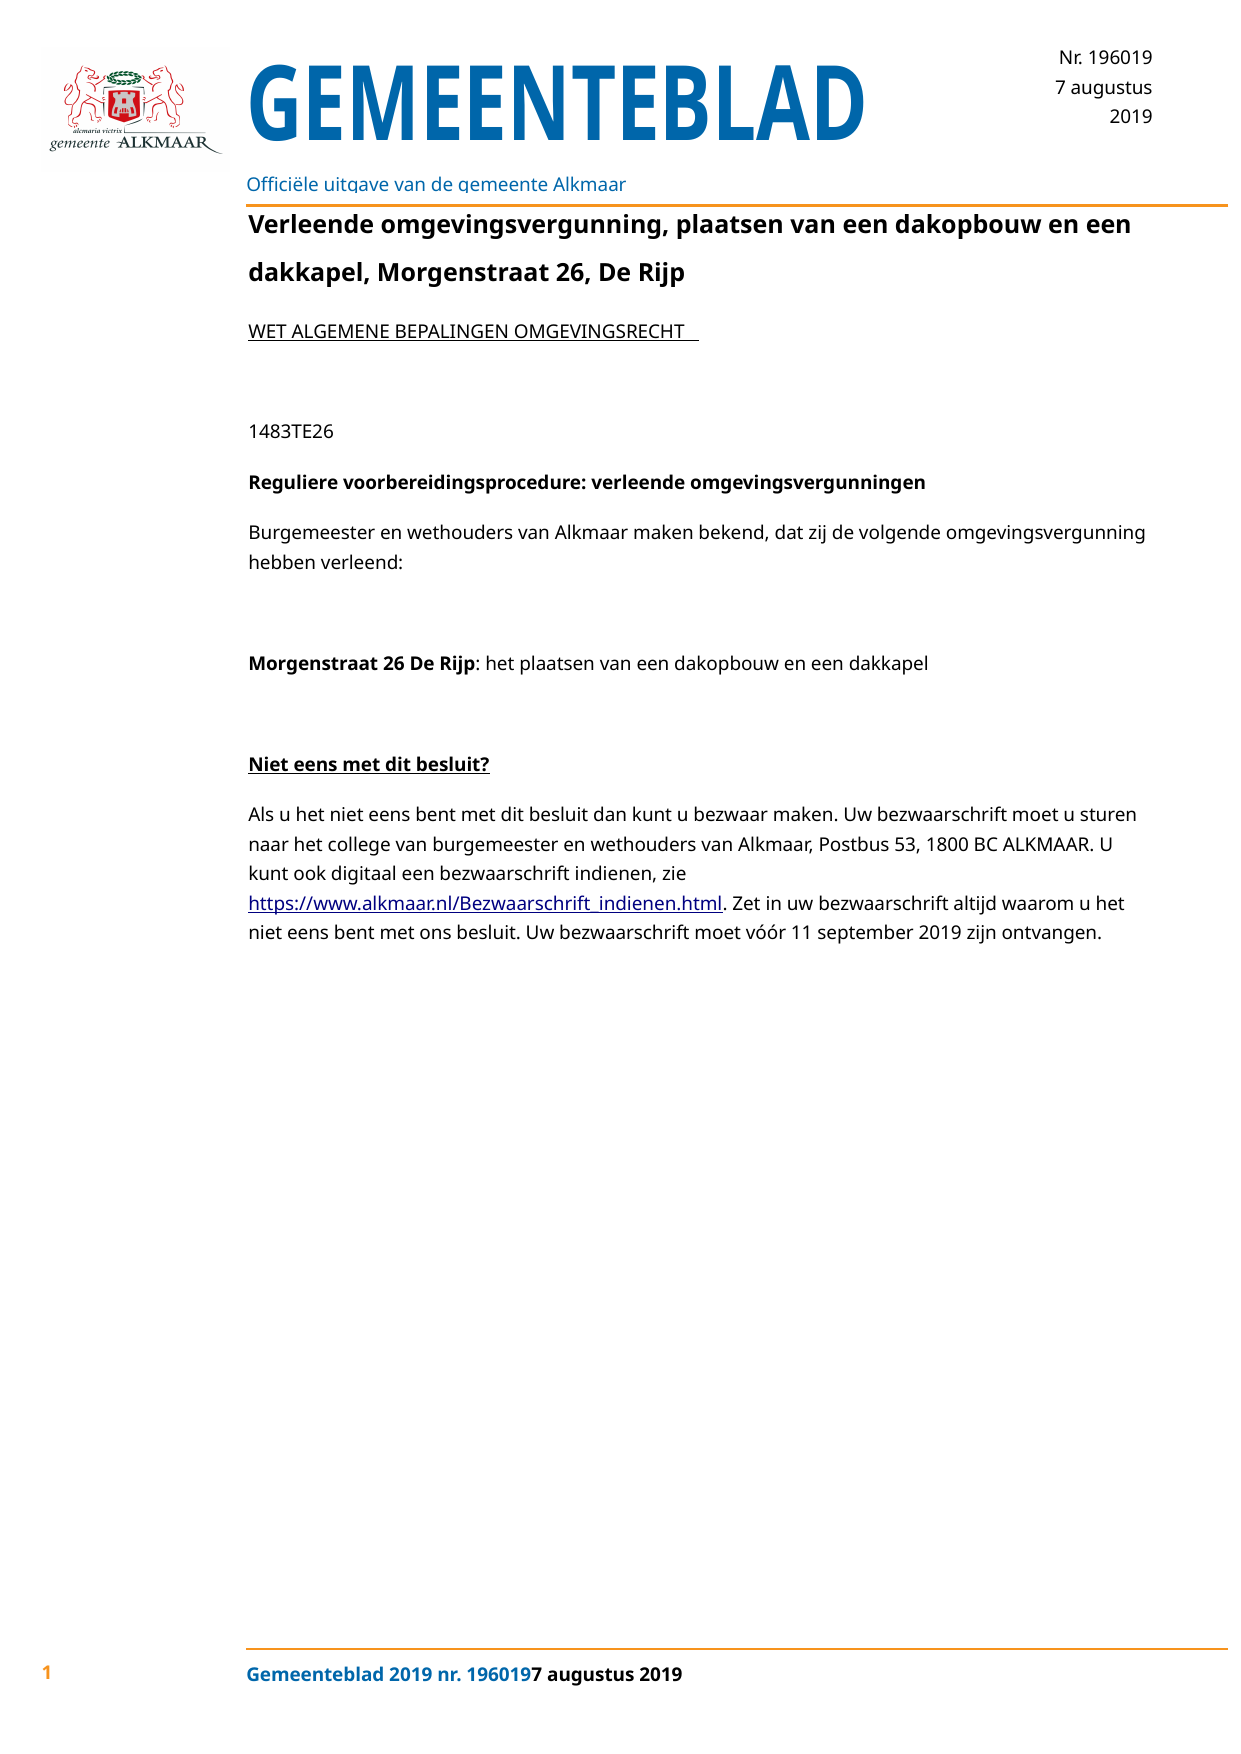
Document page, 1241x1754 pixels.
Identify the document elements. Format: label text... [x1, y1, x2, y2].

text WET ALGEMENE BEPALINGEN OMGEVINGSRECHT [248, 318, 1152, 344]
text Morgenstraat 26 De Rijp: het plaatsen van een dakopbouw en een dakkapel [248, 650, 1152, 676]
text Burgemeester en wethouders van Alkmaar maken bekend, dat zij de volgende omgevingsvergunning hebben verleend: [248, 519, 1152, 575]
text Als u het niet eens bent met dit besluit dan kunt u bezwaar maken. Uw bezwaarschrift moet u sturen naar het college van burgemeester en wethouders van Alkmaar, Postbus 53, 1800 BC ALKMAAR. U kunt ook digitaal een bezwaarschrift indienen, zie https://www.alkmaar.nl/Bezwaarschrift_indienen.html. Zet in uw bezwaarschrift altijd waarom u het niet eens bent met ons besluit. Uw bezwaarschrift moet vóór 11 september 2019 zijn ontvangen. [248, 801, 1152, 945]
text Niet eens met dit besluit? [248, 751, 1152, 777]
picture [41, 47, 231, 172]
text Reguliere voorbereidingsprocedure: verleende omgevingsvergunningen [248, 469, 1152, 495]
text Verleende omgevingsvergunning, plaatsen van een dakopbouw en een dakkapel, Morgenstraat 26, De Rijp [248, 207, 1152, 288]
text 1483TE26 [248, 419, 1152, 444]
